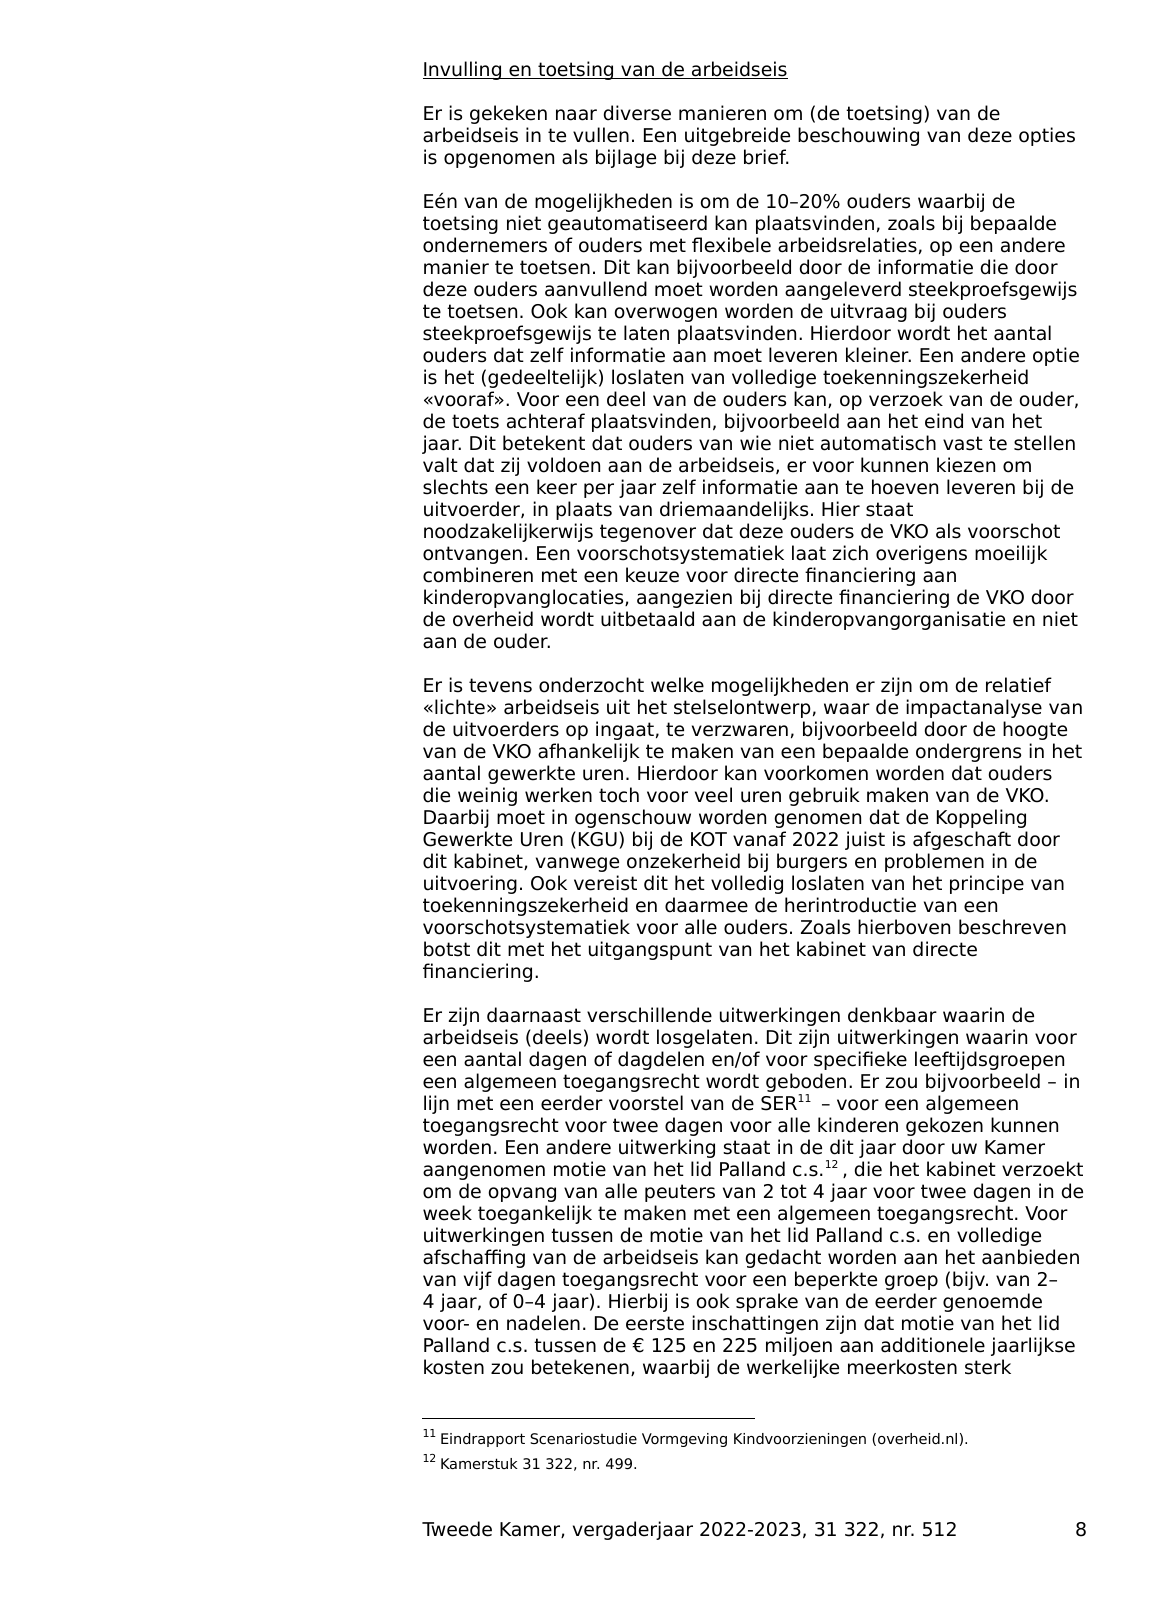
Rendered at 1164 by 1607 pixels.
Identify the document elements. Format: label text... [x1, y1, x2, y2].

subtitle Invulling en toetsing van de arbeidseis [422, 59, 1087, 81]
text Kamerstuk 31 322, nr. 499. [422, 1452, 1087, 1474]
text Er zijn daarnaast verschillende uitwerkingen denkbaar waarin de arbeidseis (deels) wordt losgelaten. Dit zijn uitwerkingen waarin voor een aantal dagen of dagdelen en/of voor specifieke leeftijdsgroepen een algemeen toegangsrecht wordt geboden. Er zou bijvoorbeeld – in lijn met een eerder voorstel van de SER – voor een algemeen toegangsrecht voor twee dagen voor alle kinderen gekozen kunnen worden. Een andere uitwerking staat in de dit jaar door uw Kamer aangenomen motie van het lid Palland c.s., die het kabinet verzoekt om de opvang van alle peuters van 2 tot 4 jaar voor twee dagen in de week toegankelijk te maken met een algemeen toegangsrecht. Voor uitwerkingen tussen de motie van het lid Palland c.s. en volledige afschaffing van de arbeidseis kan gedacht worden aan het aanbieden van vijf dagen toegangsrecht voor een beperkte groep (bijv. van 2–4 jaar, of 0–4 jaar). Hierbij is ook sprake van de eerder genoemde voor- en nadelen. De eerste inschattingen zijn dat motie van het lid Palland c.s. tussen de € 125 en 225 miljoen aan additionele jaarlijkse kosten zou betekenen, waarbij de werkelijke meerkosten sterk [422, 1005, 1087, 1379]
text Eén van de mogelijkheden is om de 10–20% ouders waarbij de toetsing niet geautomatiseerd kan plaatsvinden, zoals bij bepaalde ondernemers of ouders met flexibele arbeidsrelaties, op een andere manier te toetsen. Dit kan bijvoorbeeld door de informatie die door deze ouders aanvullend moet worden aangeleverd steekproefsgewijs te toetsen. Ook kan overwogen worden de uitvraag bij ouders steekproefsgewijs te laten plaatsvinden. Hierdoor wordt het aantal ouders dat zelf informatie aan moet leveren kleiner. Een andere optie is het (gedeeltelijk) loslaten van volledige toekenningszekerheid «vooraf». Voor een deel van de ouders kan, op verzoek van de ouder, de toets achteraf plaatsvinden, bijvoorbeeld aan het eind van het jaar. Dit betekent dat ouders van wie niet automatisch vast te stellen valt dat zij voldoen aan de arbeidseis, er voor kunnen kiezen om slechts een keer per jaar zelf informatie aan te hoeven leveren bij de uitvoerder, in plaats van driemaandelijks. Hier staat noodzakelijkerwijs tegenover dat deze ouders de VKO als voorschot ontvangen. Een voorschotsystematiek laat zich overigens moeilijk combineren met een keuze voor directe financiering aan kinderopvanglocaties, aangezien bij directe financiering de VKO door de overheid wordt uitbetaald aan de kinderopvangorganisatie en niet aan de ouder. [422, 191, 1087, 653]
text Er is gekeken naar diverse manieren om (de toetsing) van de arbeidseis in te vullen. Een uitgebreide beschouwing van deze opties is opgenomen als bijlage bij deze brief. [422, 103, 1087, 169]
text Eindrapport Scenariostudie Vormgeving Kindvoorzieningen (overheid.nl). [422, 1427, 1087, 1449]
text Er is tevens onderzocht welke mogelijkheden er zijn om de relatief «lichte» arbeidseis uit het stelselontwerp, waar de impactanalyse van de uitvoerders op ingaat, te verzwaren, bijvoorbeeld door de hoogte van de VKO afhankelijk te maken van een bepaalde ondergrens in het aantal gewerkte uren. Hierdoor kan voorkomen worden dat ouders die weinig werken toch voor veel uren gebruik maken van de VKO. Daarbij moet in ogenschouw worden genomen dat de Koppeling Gewerkte Uren (KGU) bij de KOT vanaf 2022 juist is afgeschaft door dit kabinet, vanwege onzekerheid bij burgers en problemen in de uitvoering. Ook vereist dit het volledig loslaten van het principe van toekenningszekerheid en daarmee de herintroductie van een voorschotsystematiek voor alle ouders. Zoals hierboven beschreven botst dit met het uitgangspunt van het kabinet van directe financiering. [422, 675, 1087, 983]
